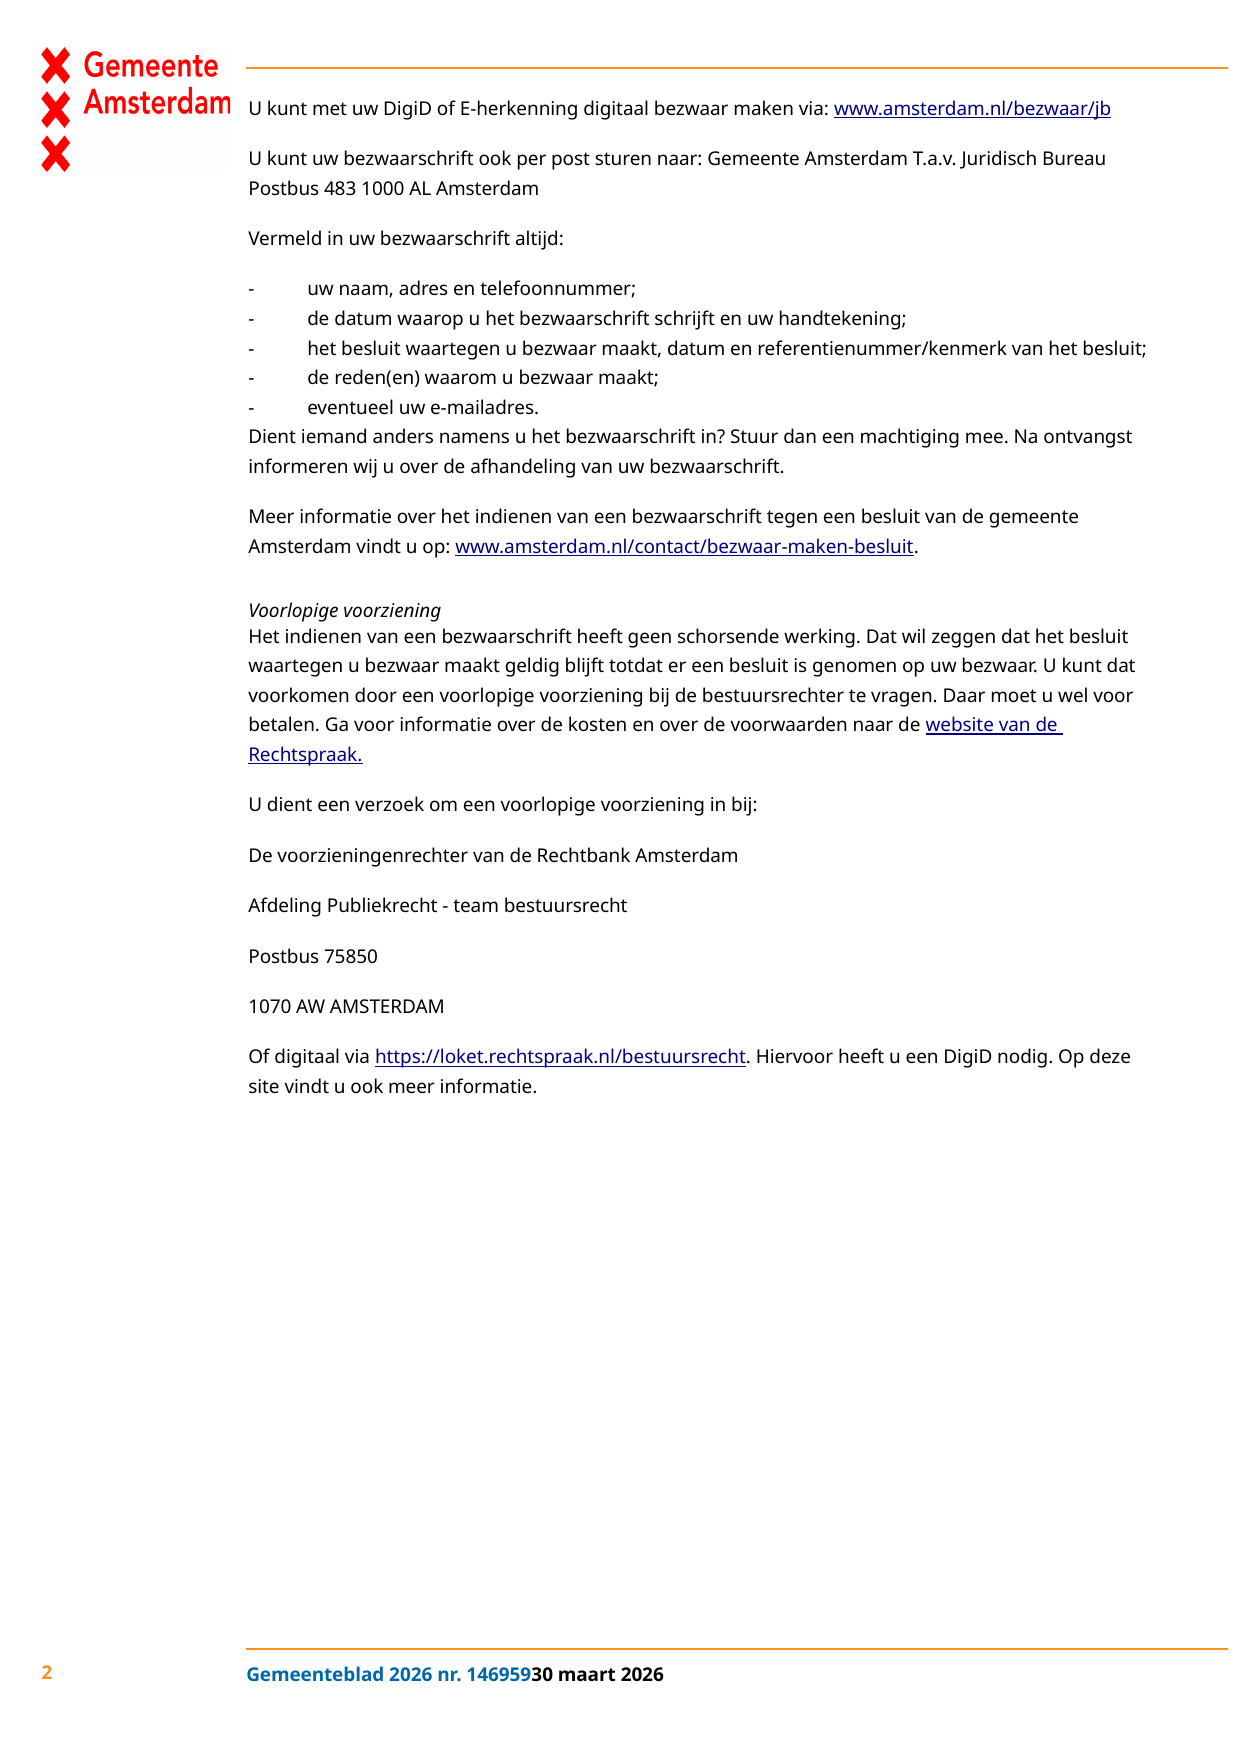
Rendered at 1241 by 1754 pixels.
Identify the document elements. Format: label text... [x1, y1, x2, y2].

text Meer informatie over het indienen van een bezwaarschrift tegen een besluit van de gemeente Amsterdam vindt u op: www.amsterdam.nl/contact/bezwaar-maken-besluit. [248, 503, 1152, 559]
text U kunt met uw DigiD of E-herkenning digitaal bezwaar maken via: www.amsterdam.nl/bezwaar/jb [248, 95, 1152, 121]
list het besluit waartegen u bezwaar maakt, datum en referentienummer/kenmerk van het besluit; [248, 335, 1152, 361]
list de datum waarop u het bezwaarschrift schrijft en uw handtekening; [248, 305, 1152, 331]
picture [41, 47, 231, 172]
text Voorlopige voorziening [248, 597, 1152, 623]
text U dient een verzoek om een voorlopige voorziening in bij: [248, 792, 1152, 817]
list uw naam, adres en telefoonnummer; [248, 276, 1152, 301]
text Dient iemand anders namens u het bezwaarschrift in? Stuur dan een machtiging mee. Na ontvangst informeren wij u over de afhandeling van uw bezwaarschrift. [248, 423, 1152, 479]
text U kunt uw bezwaarschrift ook per post sturen naar: Gemeente Amsterdam T.a.v. Juridisch Bureau Postbus 483 1000 AL Amsterdam [248, 145, 1152, 201]
text 1070 AW AMSTERDAM [248, 993, 1152, 1019]
text Afdeling Publiekrecht - team bestuursrecht [248, 892, 1152, 918]
text De voorzieningenrechter van de Rechtbank Amsterdam [248, 842, 1152, 868]
text Het indienen van een bezwaarschrift heeft geen schorsende werking. Dat wil zeggen dat het besluit waartegen u bezwaar maakt geldig blijft totdat er een besluit is genomen op uw bezwaar. U kunt dat voorkomen door een voorlopige voorziening bij de bestuursrechter te vragen. Daar moet u wel voor betalen. Ga voor informatie over de kosten en over de voorwaarden naar de website van de Rechtspraak. [248, 623, 1152, 767]
text Of digitaal via https://loket.rechtspraak.nl/bestuursrecht. Hiervoor heeft u een DigiD nodig. Op deze site vindt u ook meer informatie. [248, 1044, 1152, 1099]
list eventueel uw e-mailadres. [248, 394, 1152, 420]
list de reden(en) waarom u bezwaar maakt; [248, 364, 1152, 390]
text Vermeld in uw bezwaarschrift altijd: [248, 225, 1152, 251]
text Postbus 75850 [248, 943, 1152, 968]
